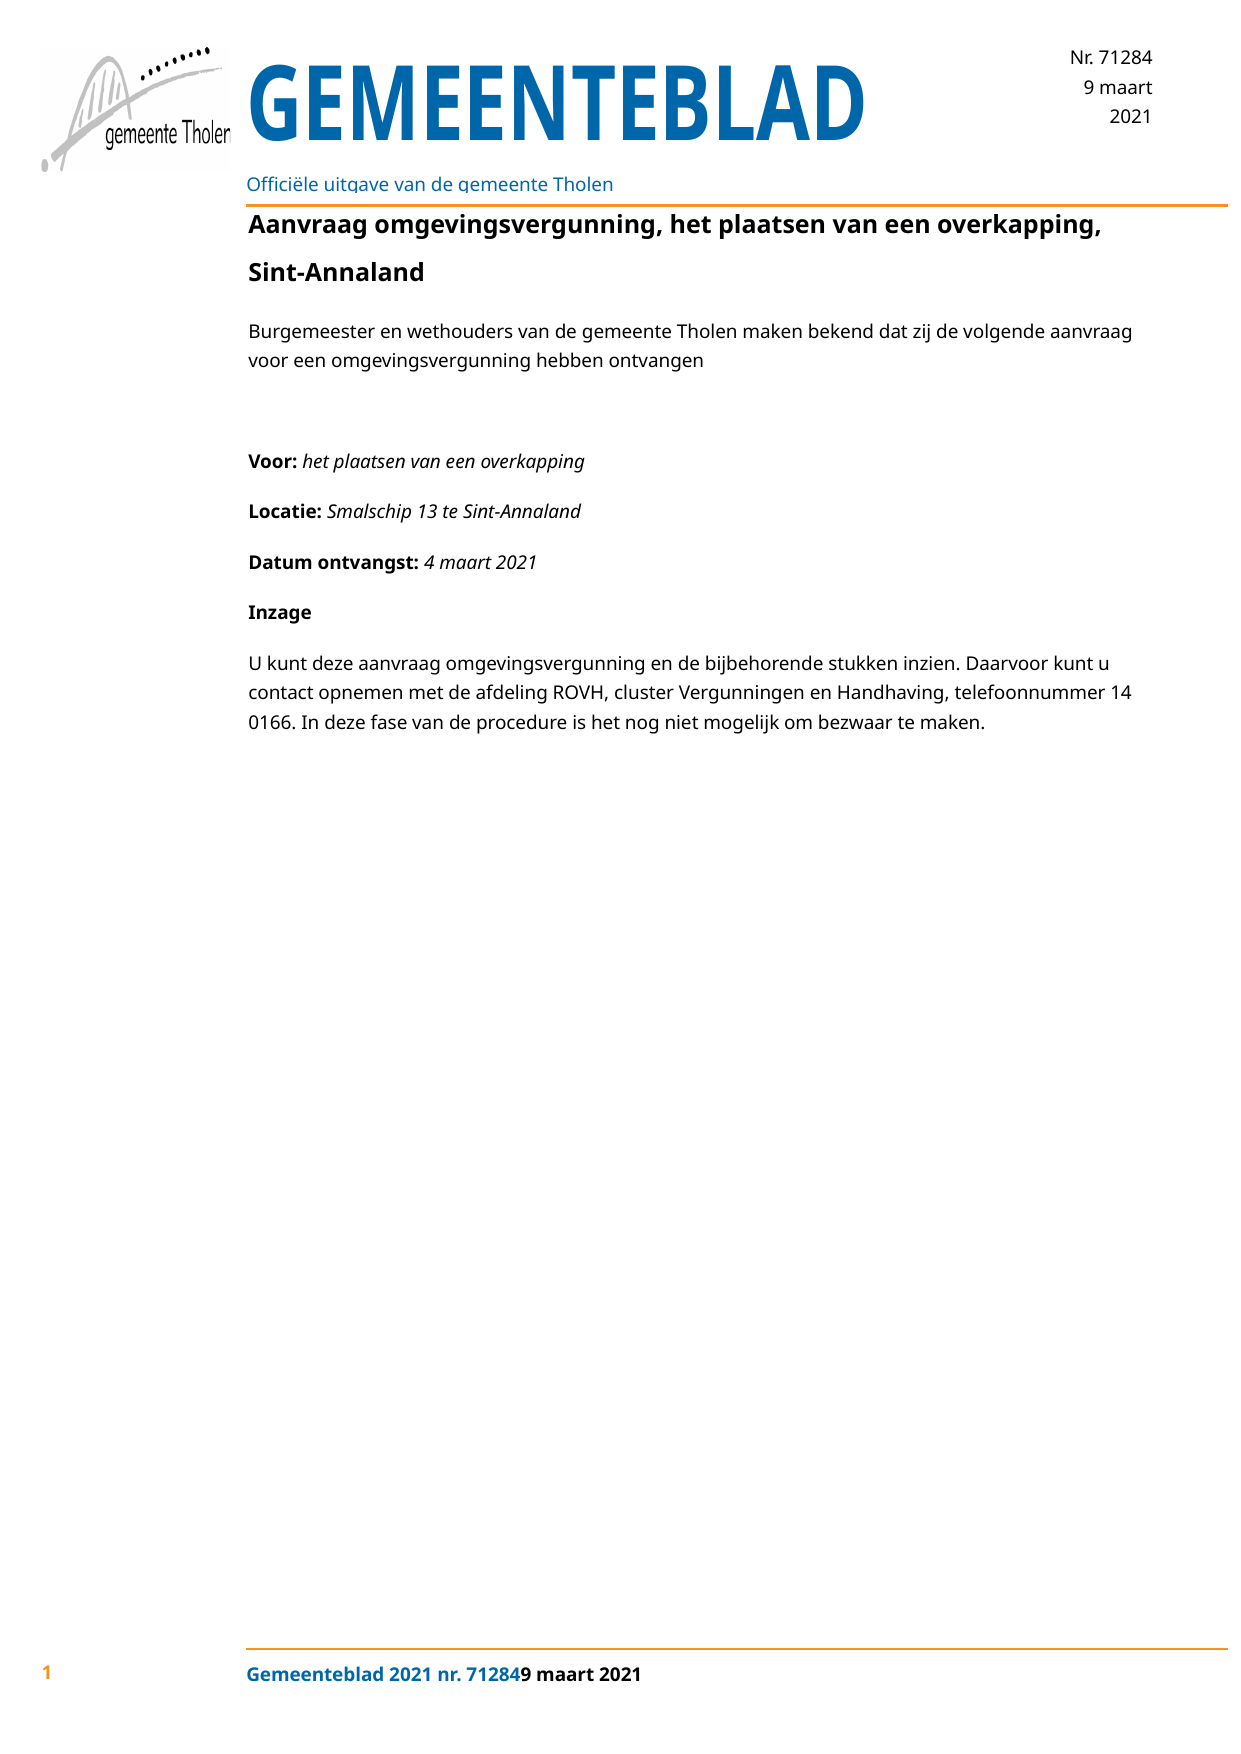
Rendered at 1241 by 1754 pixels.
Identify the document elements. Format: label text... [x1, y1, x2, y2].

text Datum ontvangst: 4 maart 2021 [248, 549, 1152, 575]
text Aanvraag omgevingsvergunning, het plaatsen van een overkapping, Sint-Annaland [248, 207, 1152, 288]
picture [41, 47, 231, 172]
text U kunt deze aanvraag omgevingsvergunning en de bijbehorende stukken inzien. Daarvoor kunt u contact opnemen met de afdeling ROVH, cluster Vergunningen en Handhaving, telefoonnummer 14 0166. In deze fase van de procedure is het nog niet mogelijk om bezwaar te maken. [248, 650, 1152, 735]
text Voor: het plaatsen van een overkapping [248, 448, 1152, 474]
text Inzage [248, 599, 1152, 625]
text Locatie: Smalschip 13 te Sint-Annaland [248, 499, 1152, 524]
text Burgemeester en wethouders van de gemeente Tholen maken bekend dat zij de volgende aanvraag voor een omgevingsvergunning hebben ontvangen [248, 318, 1152, 373]
